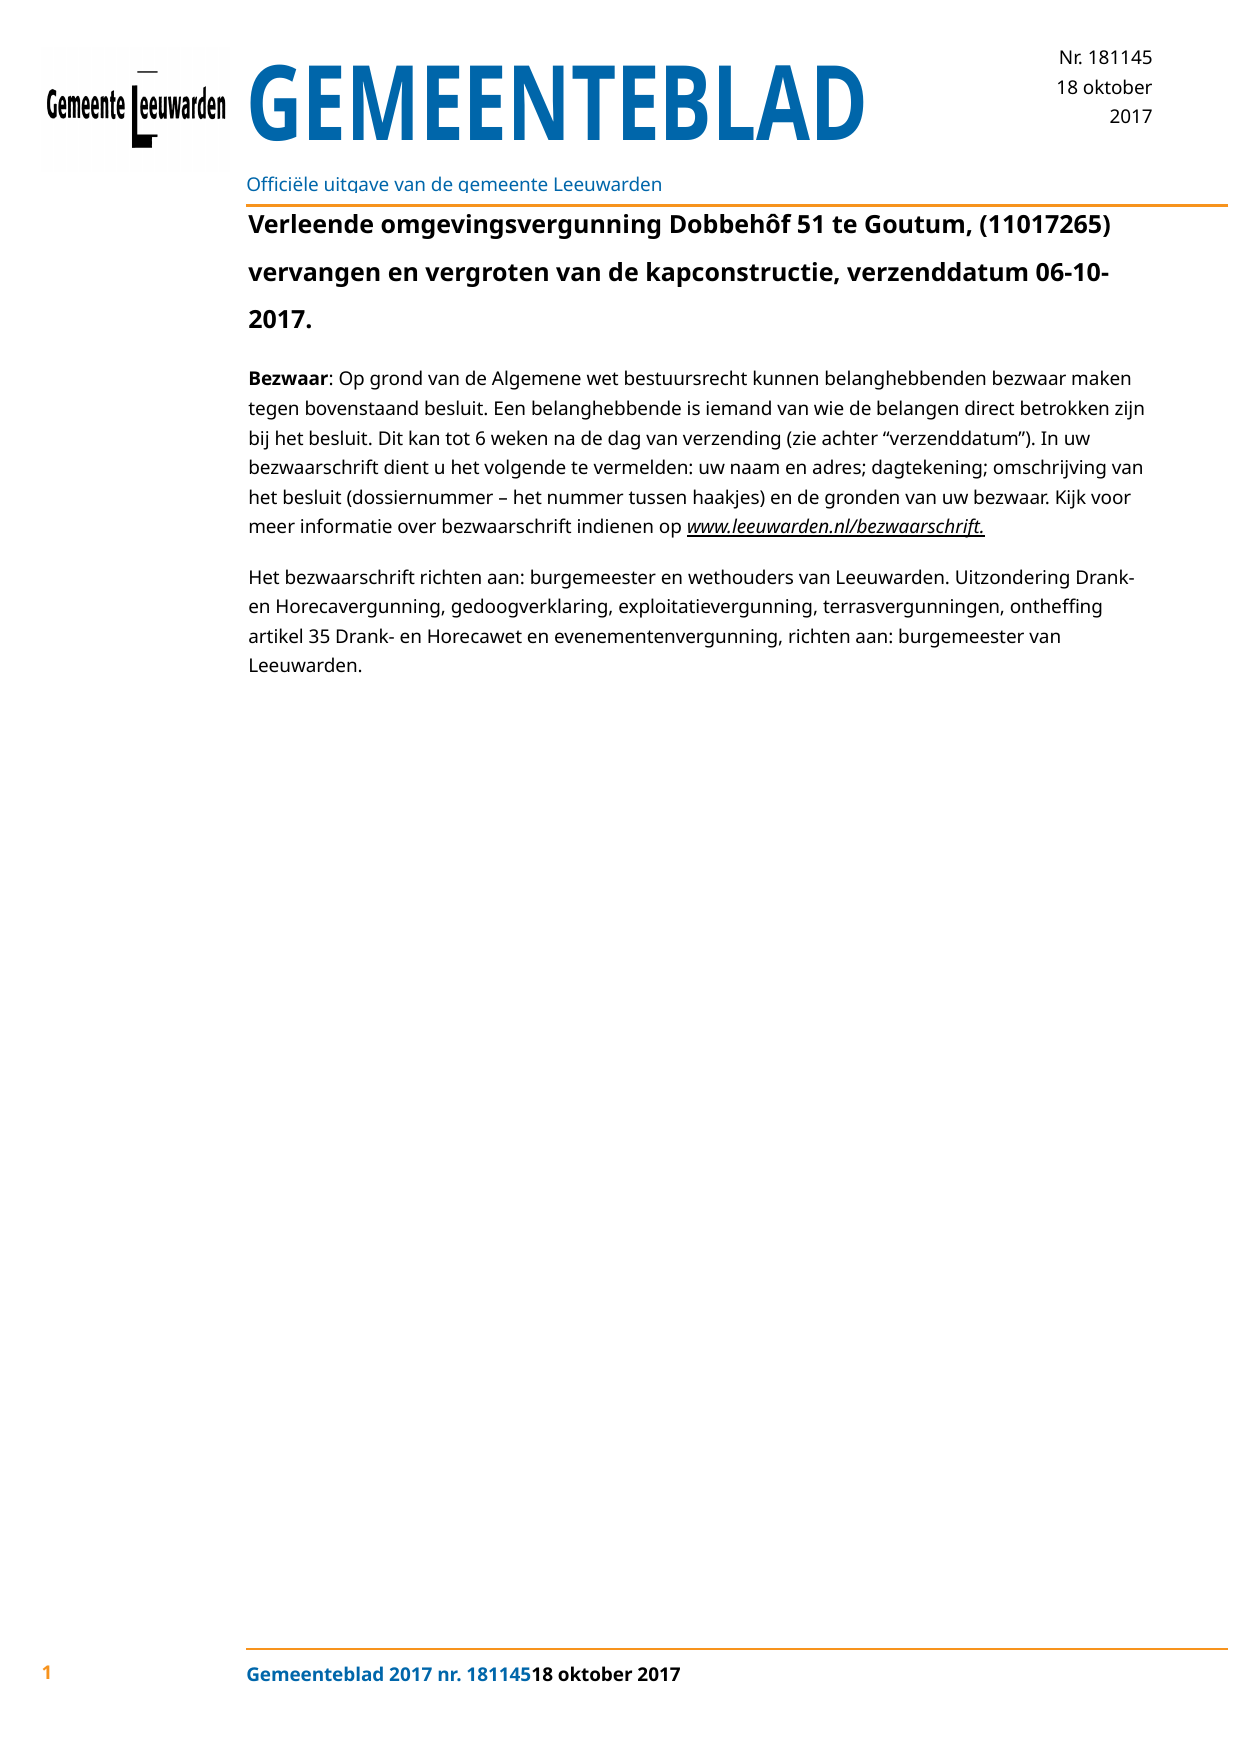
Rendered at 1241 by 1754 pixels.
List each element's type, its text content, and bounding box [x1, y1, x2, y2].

picture [41, 47, 231, 172]
text Verleende omgevingsvergunning Dobbehôf 51 te Goutum, (11017265) vervangen en vergroten van de kapconstructie, verzenddatum 06-10-2017. [248, 207, 1152, 336]
text Bezwaar: Op grond van de Algemene wet bestuursrecht kunnen belanghebbenden bezwaar maken tegen bovenstaand besluit. Een belanghebbende is iemand van wie de belangen direct betrokken zijn bij het besluit. Dit kan tot 6 weken na de dag van verzending (zie achter “verzenddatum”). In uw bezwaarschrift dient u het volgende te vermelden: uw naam en adres; dagtekening; omschrijving van het besluit (dossiernummer – het nummer tussen haakjes) en de gronden van uw bezwaar. Kijk voor meer informatie over bezwaarschrift indienen op www.leeuwarden.nl/bezwaarschrift. [248, 366, 1152, 539]
text Het bezwaarschrift richten aan: burgemeester en wethouders van Leeuwarden. Uitzondering Drank- en Horecavergunning, gedoogverklaring, exploitatievergunning, terrasvergunningen, ontheffing artikel 35 Drank- en Horecawet en evenementenvergunning, richten aan: burgemeester van Leeuwarden. [248, 564, 1152, 678]
